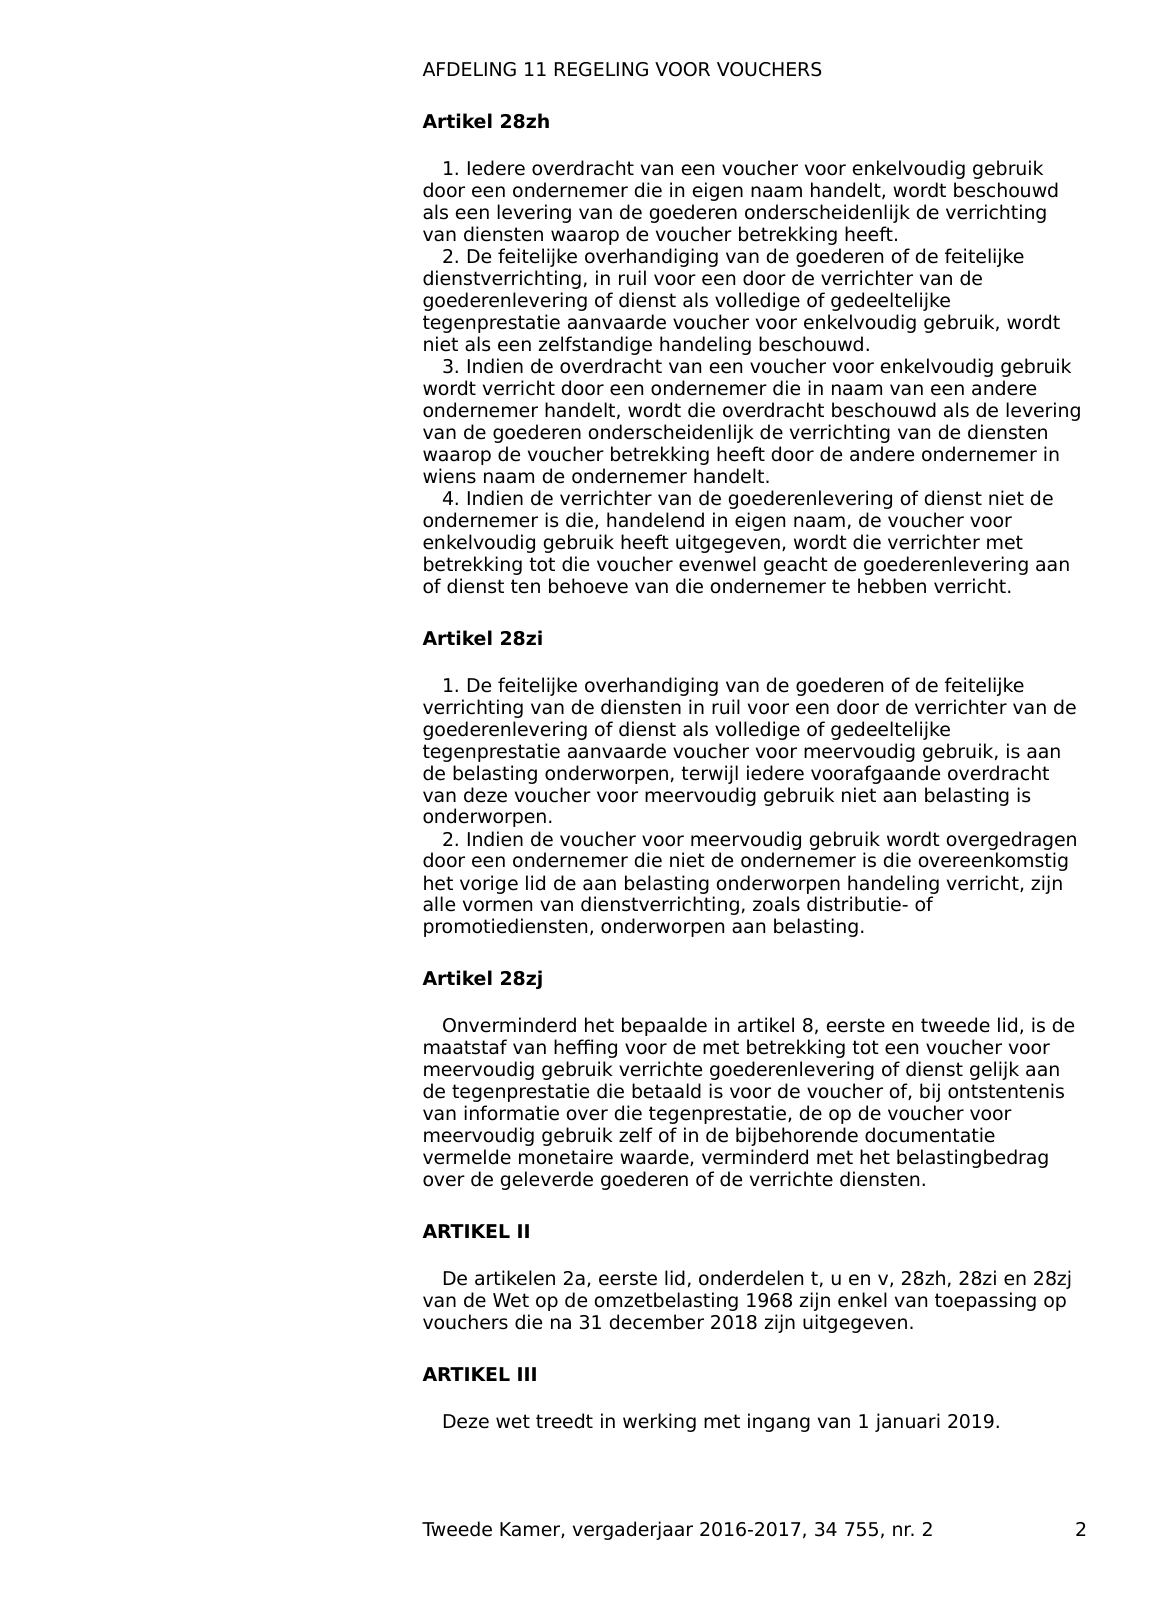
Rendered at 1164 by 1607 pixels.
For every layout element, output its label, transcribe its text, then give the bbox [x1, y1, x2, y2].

subtitle ARTIKEL III [422, 1364, 1087, 1386]
subtitle ARTIKEL II [422, 1221, 1087, 1243]
subtitle Artikel 28zh [422, 111, 1087, 133]
text 1. De feitelijke overhandiging van de goederen of de feitelijke verrichting van de diensten in ruil voor een door de verrichter van de goederenlevering of dienst als volledige of gedeeltelijke tegenprestatie aanvaarde voucher voor meervoudig gebruik, is aan de belasting onderworpen, terwijl iedere voorafgaande overdracht van deze voucher voor meervoudig gebruik niet aan belasting is onderworpen. [422, 674, 1087, 828]
text 3. Indien de overdracht van een voucher voor enkelvoudig gebruik wordt verricht door een ondernemer die in naam van een andere ondernemer handelt, wordt die overdracht beschouwd als de levering van de goederen onderscheidenlijk de verrichting van de diensten waarop de voucher betrekking heeft door de andere ondernemer in wiens naam de ondernemer handelt. [422, 356, 1087, 488]
subtitle Artikel 28zj [422, 968, 1087, 990]
text Deze wet treedt in werking met ingang van 1 januari 2019. [422, 1411, 1087, 1433]
text 2. Indien de voucher voor meervoudig gebruik wordt overgedragen door een ondernemer die niet de ondernemer is die overeenkomstig het vorige lid de aan belasting onderworpen handeling verricht, zijn alle vormen van dienstverrichting, zoals distributie- of promotiediensten, onderworpen aan belasting. [422, 828, 1087, 938]
subtitle AFDELING 11 REGELING VOOR VOUCHERS [422, 59, 1087, 81]
text 4. Indien de verrichter van de goederenlevering of dienst niet de ondernemer is die, handelend in eigen naam, de voucher voor enkelvoudig gebruik heeft uitgegeven, wordt die verrichter met betrekking tot die voucher evenwel geacht de goederenlevering aan of dienst ten behoeve van die ondernemer te hebben verricht. [422, 488, 1087, 598]
text Onverminderd het bepaalde in artikel 8, eerste en tweede lid, is de maatstaf van heffing voor de met betrekking tot een voucher voor meervoudig gebruik verrichte goederenlevering of dienst gelijk aan de tegenprestatie die betaald is voor de voucher of, bij ontstentenis van informatie over die tegenprestatie, de op de voucher voor meervoudig gebruik zelf of in de bijbehorende documentatie vermelde monetaire waarde, verminderd met het belastingbedrag over de geleverde goederen of de verrichte diensten. [422, 1015, 1087, 1191]
text 2. De feitelijke overhandiging van de goederen of de feitelijke dienstverrichting, in ruil voor een door de verrichter van de goederenlevering of dienst als volledige of gedeeltelijke tegenprestatie aanvaarde voucher voor enkelvoudig gebruik, wordt niet als een zelfstandige handeling beschouwd. [422, 246, 1087, 356]
text 1. Iedere overdracht van een voucher voor enkelvoudig gebruik door een ondernemer die in eigen naam handelt, wordt beschouwd als een levering van de goederen onderscheidenlijk de verrichting van diensten waarop de voucher betrekking heeft. [422, 158, 1087, 246]
subtitle Artikel 28zi [422, 628, 1087, 649]
text De artikelen 2a, eerste lid, onderdelen t, u en v, 28zh, 28zi en 28zj van de Wet op de omzetbelasting 1968 zijn enkel van toepassing op vouchers die na 31 december 2018 zijn uitgegeven. [422, 1268, 1087, 1334]
